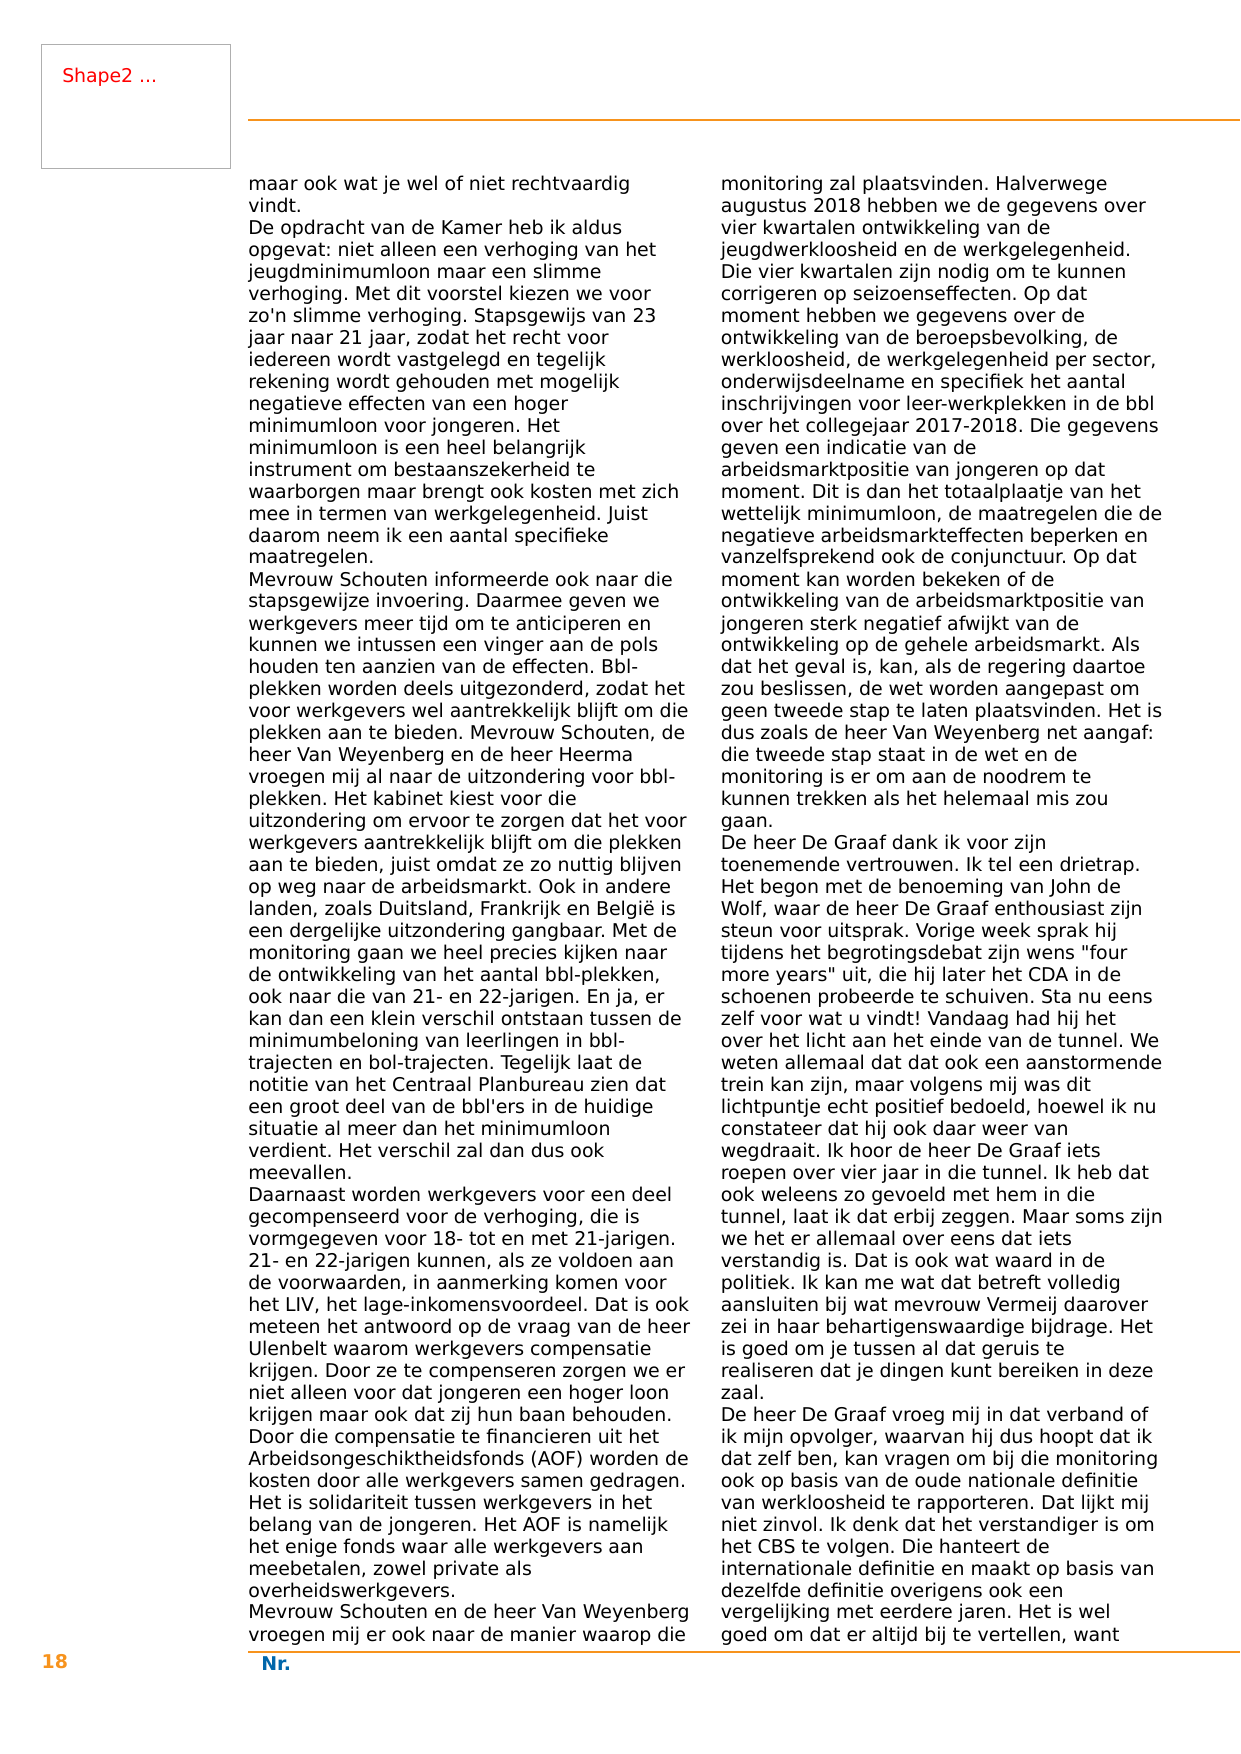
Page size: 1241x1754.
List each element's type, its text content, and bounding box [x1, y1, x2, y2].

text maar ook wat je wel of niet rechtvaardig vindt. [248, 173, 691, 217]
text Mevrouw Schouten en de heer Van Weyenberg vroegen mij er ook naar de manier waarop die [248, 1601, 691, 1645]
text De heer De Graaf dank ik voor zijn toenemende vertrouwen. Ik tel een drietrap. Het begon met de benoeming van John de Wolf, waar de heer De Graaf enthousiast zijn steun voor uitsprak. Vorige week sprak hij tijdens het begrotingsdebat zijn wens "four more years" uit, die hij later het CDA in de schoenen probeerde te schuiven. Sta nu eens zelf voor wat u vindt! Vandaag had hij het over het licht aan het einde van de tunnel. We weten allemaal dat dat ook een aanstormende trein kan zijn, maar volgens mij was dit lichtpuntje echt positief bedoeld, hoewel ik nu constateer dat hij ook daar weer van wegdraait. Ik hoor de heer De Graaf iets roepen over vier jaar in die tunnel. Ik heb dat ook weleens zo gevoeld met hem in die tunnel, laat ik dat erbij zeggen. Maar soms zijn we het er allemaal over eens dat iets verstandig is. Dat is ook wat waard in de politiek. Ik kan me wat dat betreft volledig aansluiten bij wat mevrouw Vermeij daarover zei in haar behartigenswaardige bijdrage. Het is goed om je tussen al dat geruis te realiseren dat je dingen kunt bereiken in deze zaal. [721, 832, 1163, 1404]
text De heer De Graaf vroeg mij in dat verband of ik mijn opvolger, waarvan hij dus hoopt dat ik dat zelf ben, kan vragen om bij die monitoring ook op basis van de oude nationale definitie van werkloosheid te rapporteren. Dat lijkt mij niet zinvol. Ik denk dat het verstandiger is om het CBS te volgen. Die hanteert de internationale definitie en maakt op basis van dezelfde definitie overigens ook een vergelijking met eerdere jaren. Het is wel goed om dat er altijd bij te vertellen, want [721, 1404, 1163, 1645]
text De opdracht van de Kamer heb ik aldus opgevat: niet alleen een verhoging van het jeugdminimumloon maar een slimme verhoging. Met dit voorstel kiezen we voor zo'n slimme verhoging. Stapsgewijs van 23 jaar naar 21 jaar, zodat het recht voor iedereen wordt vastgelegd en tegelijk rekening wordt gehouden met mogelijk negatieve effecten van een hoger minimumloon voor jongeren. Het minimumloon is een heel belangrijk instrument om bestaanszekerheid te waarborgen maar brengt ook kosten met zich mee in termen van werkgelegenheid. Juist daarom neem ik een aantal specifieke maatregelen. [248, 217, 691, 568]
text monitoring zal plaatsvinden. Halverwege augustus 2018 hebben we de gegevens over vier kwartalen ontwikkeling van de jeugdwerkloosheid en de werkgelegenheid. Die vier kwartalen zijn nodig om te kunnen corrigeren op seizoenseffecten. Op dat moment hebben we gegevens over de ontwikkeling van de beroepsbevolking, de werkloosheid, de werkgelegenheid per sector, onderwijsdeelname en specifiek het aantal inschrijvingen voor leer-werkplekken in de bbl over het collegejaar 2017-2018. Die gegevens geven een indicatie van de arbeidsmarktpositie van jongeren op dat moment. Dit is dan het totaalplaatje van het wettelijk minimumloon, de maatregelen die de negatieve arbeidsmarkteffecten beperken en vanzelfsprekend ook de conjunctuur. Op dat moment kan worden bekeken of de ontwikkeling van de arbeidsmarktpositie van jongeren sterk negatief afwijkt van de ontwikkeling op de gehele arbeidsmarkt. Als dat het geval is, kan, als de regering daartoe zou beslissen, de wet worden aangepast om geen tweede stap te laten plaatsvinden. Het is dus zoals de heer Van Weyenberg net aangaf: die tweede stap staat in de wet en de monitoring is er om aan de noodrem te kunnen trekken als het helemaal mis zou gaan. [721, 173, 1163, 832]
text Daarnaast worden werkgevers voor een deel gecompenseerd voor de verhoging, die is vormgegeven voor 18- tot en met 21-jarigen. 21- en 22-jarigen kunnen, als ze voldoen aan de voorwaarden, in aanmerking komen voor het LIV, het lage-inkomensvoordeel. Dat is ook meteen het antwoord op de vraag van de heer Ulenbelt waarom werkgevers compensatie krijgen. Door ze te compenseren zorgen we er niet alleen voor dat jongeren een hoger loon krijgen maar ook dat zij hun baan behouden. Door die compensatie te financieren uit het Arbeidsongeschiktheidsfonds (AOF) worden de kosten door alle werkgevers samen gedragen. Het is solidariteit tussen werkgevers in het belang van de jongeren. Het AOF is namelijk het enige fonds waar alle werkgevers aan meebetalen, zowel private als overheidswerkgevers. [248, 1184, 691, 1601]
text Mevrouw Schouten informeerde ook naar die stapsgewijze invoering. Daarmee geven we werkgevers meer tijd om te anticiperen en kunnen we intussen een vinger aan de pols houden ten aanzien van de effecten. Bbl-plekken worden deels uitgezonderd, zodat het voor werkgevers wel aantrekkelijk blijft om die plekken aan te bieden. Mevrouw Schouten, de heer Van Weyenberg en de heer Heerma vroegen mij al naar de uitzondering voor bbl-plekken. Het kabinet kiest voor die uitzondering om ervoor te zorgen dat het voor werkgevers aantrekkelijk blijft om die plekken aan te bieden, juist omdat ze zo nuttig blijven op weg naar de arbeidsmarkt. Ook in andere landen, zoals Duitsland, Frankrijk en België is een dergelijke uitzondering gangbaar. Met de monitoring gaan we heel precies kijken naar de ontwikkeling van het aantal bbl-plekken, ook naar die van 21- en 22-jarigen. En ja, er kan dan een klein verschil ontstaan tussen de minimumbeloning van leerlingen in bbl-trajecten en bol-trajecten. Tegelijk laat de notitie van het Centraal Planbureau zien dat een groot deel van de bbl'ers in de huidige situatie al meer dan het minimumloon verdient. Het verschil zal dan dus ook meevallen. [248, 568, 691, 1184]
